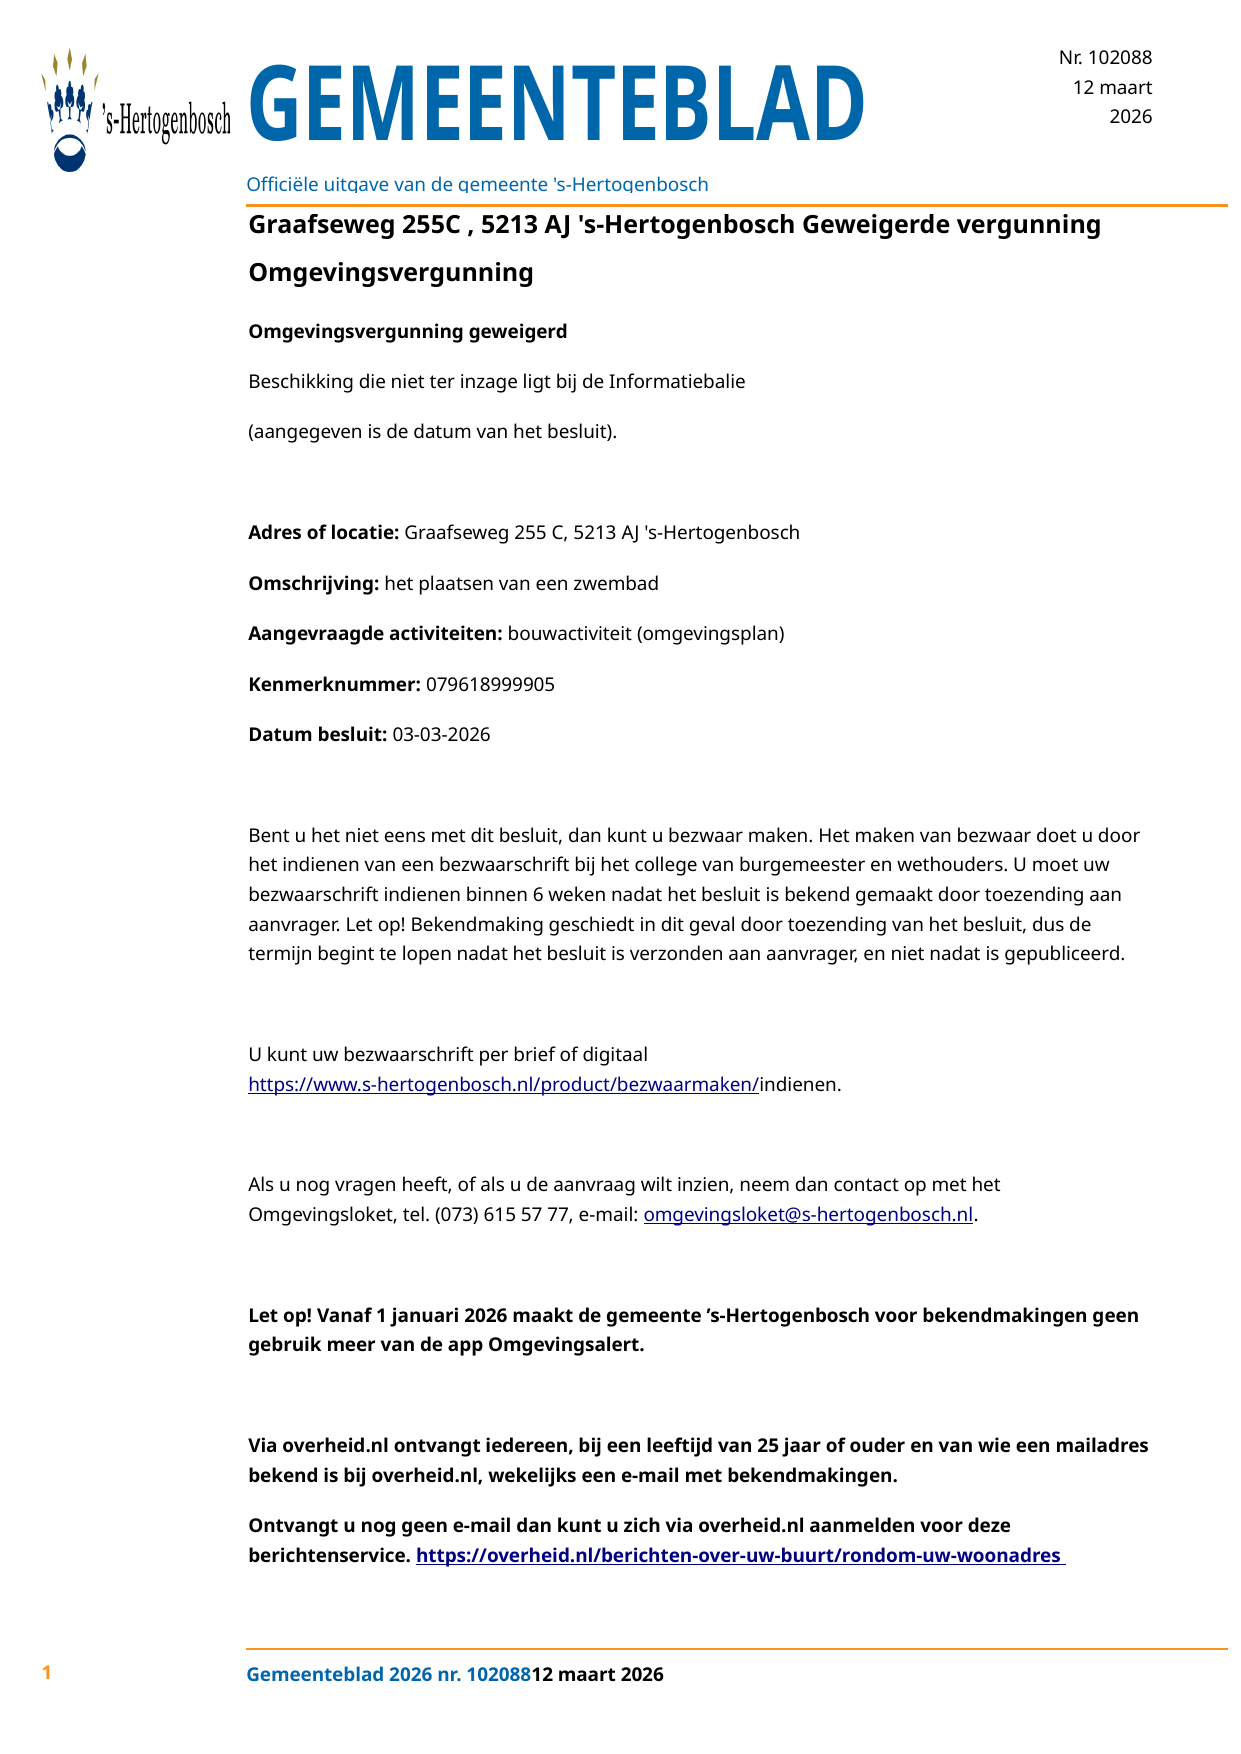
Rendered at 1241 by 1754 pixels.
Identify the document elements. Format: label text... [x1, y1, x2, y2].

text Kenmerknummer: 079618999905 [248, 671, 1152, 697]
text U kunt uw bezwaarschrift per brief of digitaal https://www.s-hertogenbosch.nl/product/bezwaarmaken/indienen. [248, 1041, 1152, 1097]
text Omschrijving: het plaatsen van een zwembad [248, 570, 1152, 596]
text Als u nog vragen heeft, of als u de aanvraag wilt inzien, neem dan contact op met het Omgevingsloket, tel. (073) 615 57 77, e-mail: omgevingsloket@s-hertogenbosch.nl. [248, 1172, 1152, 1227]
text Aangevraagde activiteiten: bouwactiviteit (omgevingsplan) [248, 620, 1152, 646]
text Ontvangt u nog geen e-mail dan kunt u zich via overheid.nl aanmelden voor deze berichtenservice. https://overheid.nl/berichten-over-uw-buurt/rondom-uw-woonadres [248, 1512, 1152, 1568]
text Adres of locatie: Graafseweg 255 C, 5213 AJ 's-Hertogenbosch [248, 519, 1152, 545]
text Beschikking die niet ter inzage ligt bij de Informatiebalie [248, 368, 1152, 394]
text (aangegeven is de datum van het besluit). [248, 419, 1152, 444]
text Let op! Vanaf 1 januari 2026 maakt de gemeente ’s-Hertogenbosch voor bekendmakingen geen gebruik meer van de app Omgevingsalert. [248, 1302, 1152, 1357]
text Datum besluit: 03-03-2026 [248, 721, 1152, 747]
text Bent u het niet eens met dit besluit, dan kunt u bezwaar maken. Het maken van bezwaar doet u door het indienen van een bezwaarschrift bij het college van burgemeester en wethouders. U moet uw bezwaarschrift indienen binnen 6 weken nadat het besluit is bekend gemaakt door toezending aan aanvrager. Let op! Bekendmaking geschiedt in dit geval door toezending van het besluit, dus de termijn begint te lopen nadat het besluit is verzonden aan aanvrager, en niet nadat is gepubliceerd. [248, 822, 1152, 966]
text Omgevingsvergunning geweigerd [248, 318, 1152, 344]
text Graafseweg 255C , 5213 AJ 's-Hertogenbosch Geweigerde vergunning Omgevingsvergunning [248, 207, 1152, 288]
picture [41, 47, 231, 172]
text Via overheid.nl ontvangt iedereen, bij een leeftijd van 25 jaar of ouder en van wie een mailadres bekend is bij overheid.nl, wekelijks een e-mail met bekendmakingen. [248, 1432, 1152, 1488]
